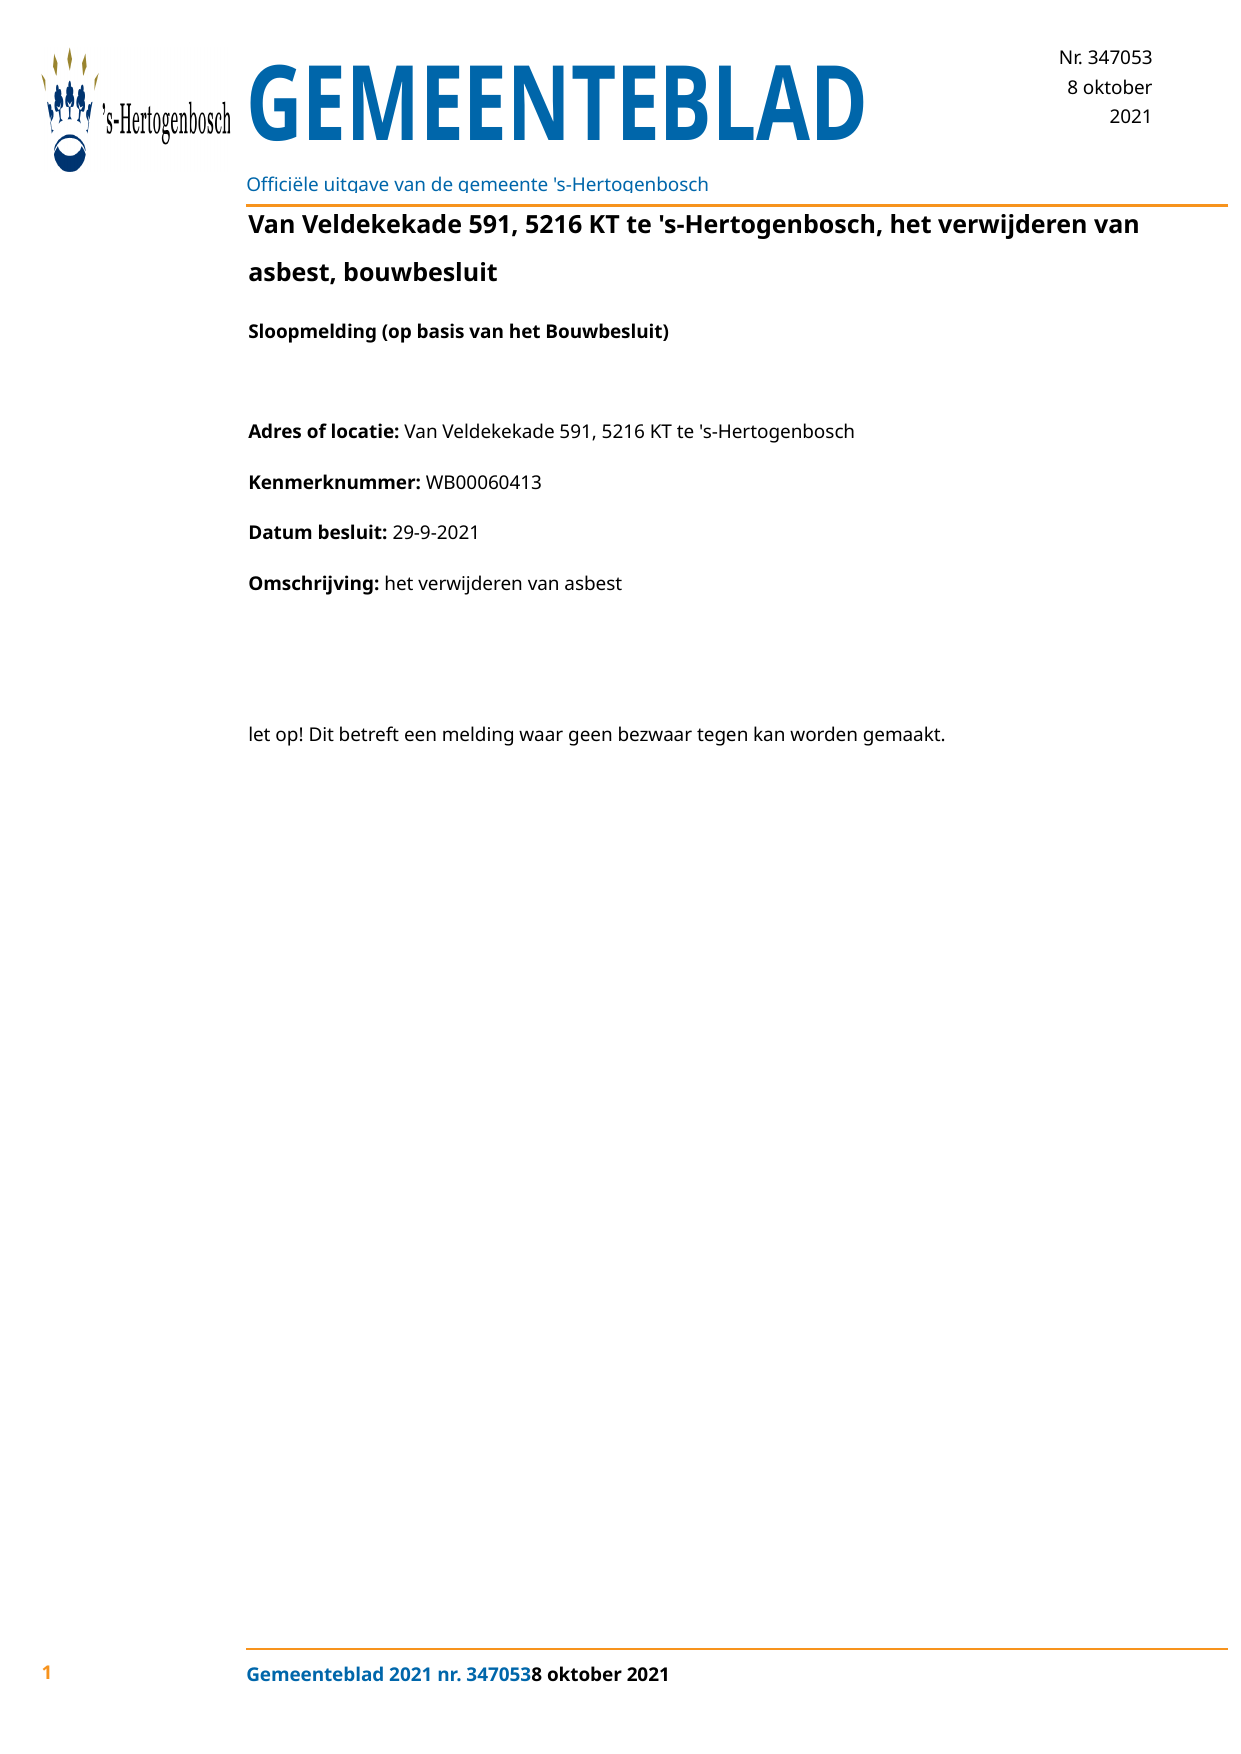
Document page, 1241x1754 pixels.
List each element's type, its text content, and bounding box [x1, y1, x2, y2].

picture [41, 47, 231, 172]
text Datum besluit: 29-9-2021 [248, 519, 1152, 545]
text Adres of locatie: Van Veldekekade 591, 5216 KT te 's-Hertogenbosch [248, 419, 1152, 444]
text Sloopmelding (op basis van het Bouwbesluit) [248, 318, 1152, 344]
text Omschrijving: het verwijderen van asbest [248, 570, 1152, 596]
text Kenmerknummer: WB00060413 [248, 469, 1152, 495]
text Van Veldekekade 591, 5216 KT te 's-Hertogenbosch, het verwijderen van asbest, bouwbesluit [248, 207, 1152, 288]
text let op! Dit betreft een melding waar geen bezwaar tegen kan worden gemaakt. [248, 721, 1152, 747]
